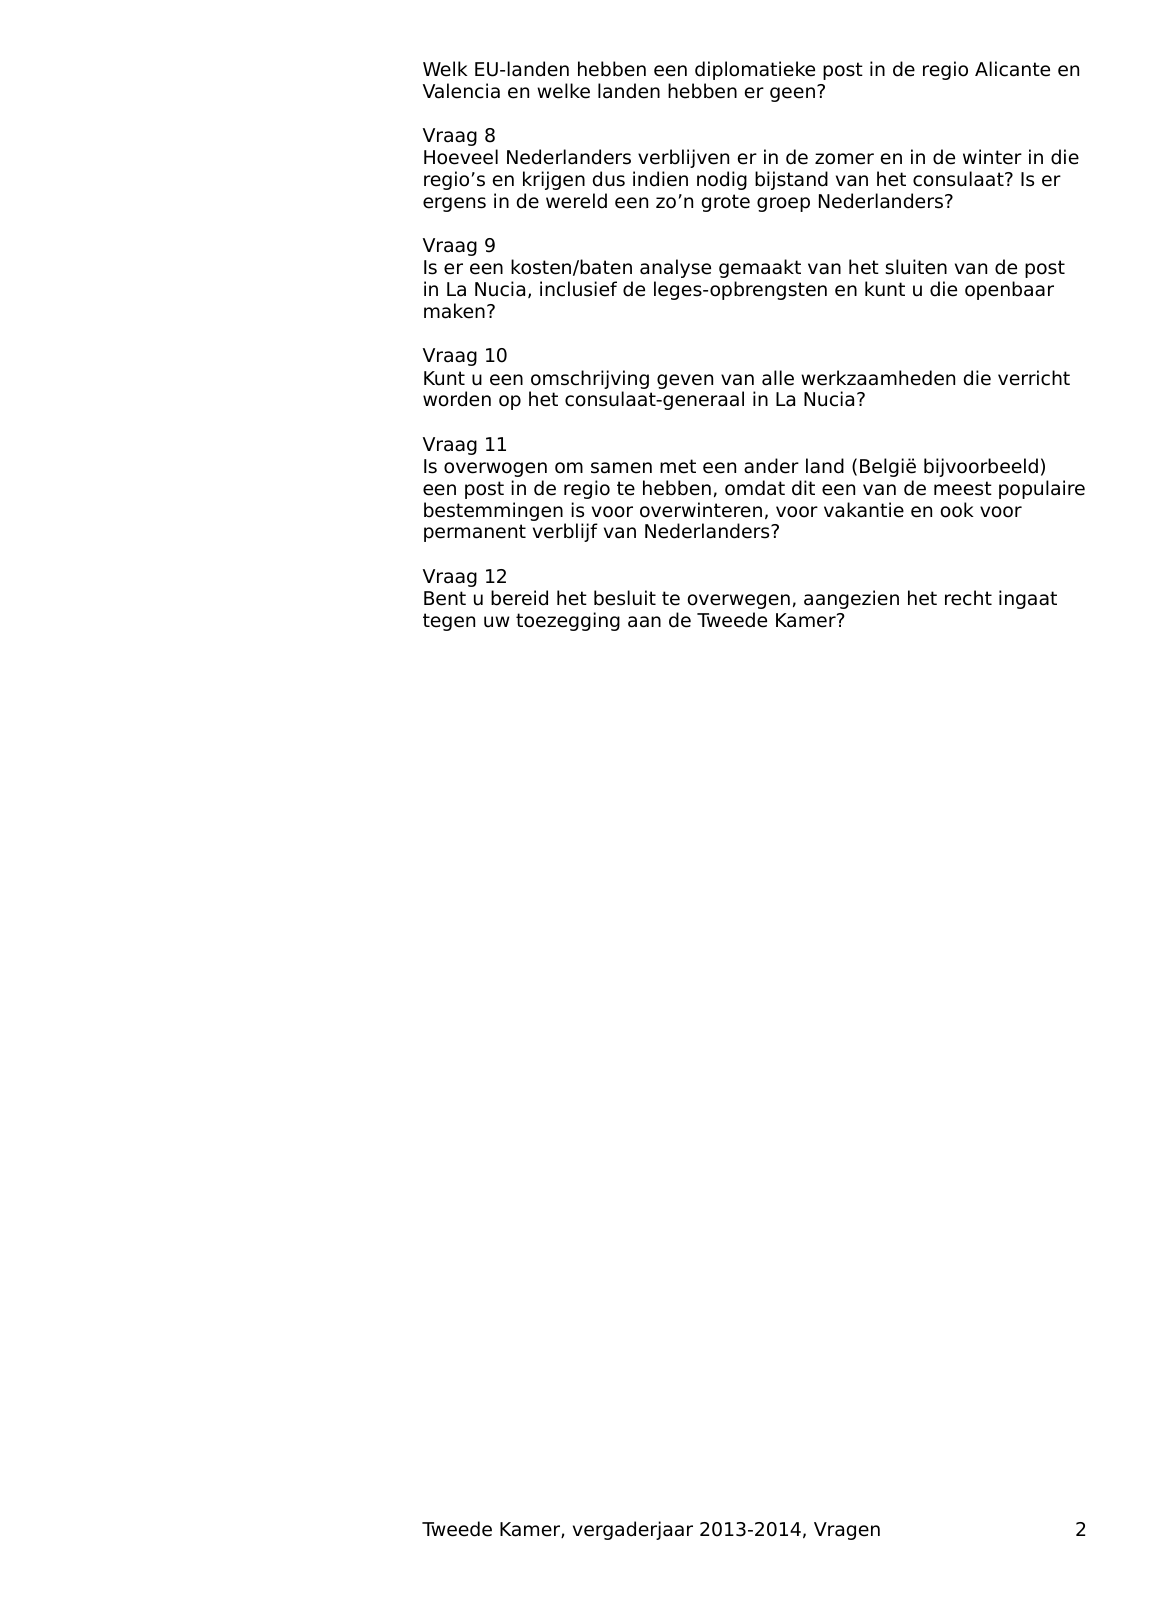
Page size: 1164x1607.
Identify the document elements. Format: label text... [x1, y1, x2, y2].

text Is overwogen om samen met een ander land (België bijvoorbeeld) een post in de regio te hebben, omdat dit een van de meest populaire bestemmingen is voor overwinteren, voor vakantie en ook voor permanent verblijf van Nederlanders? [422, 456, 1087, 543]
text Vraag 11 [422, 433, 1087, 456]
text Kunt u een omschrijving geven van alle werkzaamheden die verricht worden op het consulaat-generaal in La Nucia? [422, 367, 1087, 411]
text Hoeveel Nederlanders verblijven er in de zomer en in de winter in die regio’s en krijgen dus indien nodig bijstand van het consulaat? Is er ergens in de wereld een zo’n grote groep Nederlanders? [422, 147, 1087, 213]
text Vraag 9 [422, 235, 1087, 257]
text Vraag 12 [422, 566, 1087, 588]
text Bent u bereid het besluit te overwegen, aangezien het recht ingaat tegen uw toezegging aan de Tweede Kamer? [422, 588, 1087, 632]
text Welk EU-landen hebben een diplomatieke post in de regio Alicante en Valencia en welke landen hebben er geen? [422, 59, 1087, 103]
text Vraag 10 [422, 345, 1087, 367]
text Is er een kosten/baten analyse gemaakt van het sluiten van de post in La Nucia, inclusief de leges-opbrengsten en kunt u die openbaar maken? [422, 257, 1087, 323]
text Vraag 8 [422, 125, 1087, 147]
